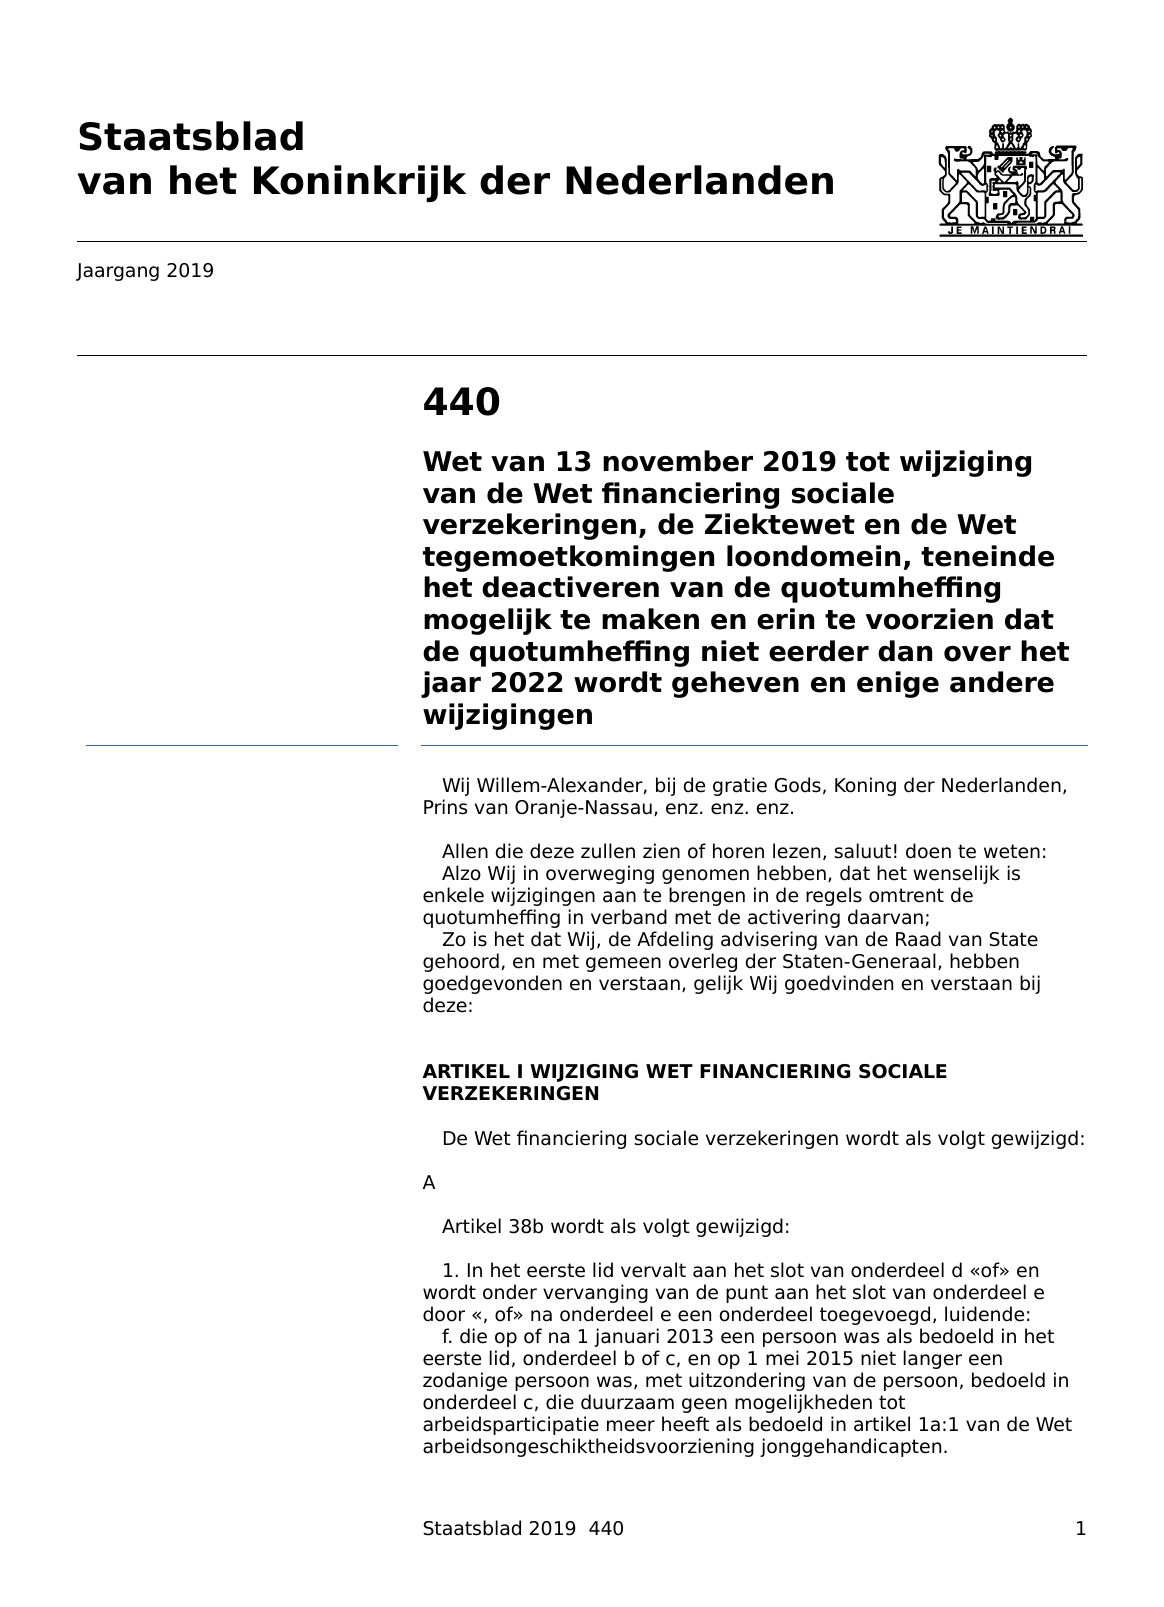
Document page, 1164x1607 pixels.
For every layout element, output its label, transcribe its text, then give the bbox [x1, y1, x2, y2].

text A [422, 1172, 1087, 1194]
text Zo is het dat Wij, de Afdeling advisering van de Raad van State gehoord, en met gemeen overleg der Staten-Generaal, hebben goedgevonden en verstaan, gelijk Wij goedvinden en verstaan bij deze: [422, 929, 1087, 1017]
text Artikel 38b wordt als volgt gewijzigd: [422, 1216, 1087, 1238]
text Alzo Wij in overweging genomen hebben, dat het wenselijk is enkele wijzigingen aan te brengen in de regels omtrent de quotumheffing in verband met de activering daarvan; [422, 863, 1087, 929]
text De Wet financiering sociale verzekeringen wordt als volgt gewijzigd: [422, 1127, 1087, 1149]
subtitle 440 [422, 381, 1087, 424]
text Wet van 13 november 2019 tot wijziging van de Wet financiering sociale verzekeringen, de Ziektewet en de Wet tegemoetkomingen loondomein, teneinde het deactiveren van de quotumheffing mogelijk te maken en erin te voorzien dat de quotumheffing niet eerder dan over het jaar 2022 wordt geheven en enige andere wijzigingen [422, 447, 1087, 731]
text 1. In het eerste lid vervalt aan het slot van onderdeel d «of» en wordt onder vervanging van de punt aan het slot van onderdeel e door «, of» na onderdeel e een onderdeel toegevoegd, luidende: [422, 1260, 1087, 1326]
subtitle ARTIKEL I WIJZIGING WET FINANCIERING SOCIALE VERZEKERINGEN [422, 1061, 1087, 1105]
table_header [886, 100, 1087, 241]
picture [936, 115, 1087, 240]
table_cell Jaargang 2019 [77, 242, 1087, 355]
text Wij Willem-Alexander, bij de gratie Gods, Koning der Nederlanden, Prins van Oranje-Nassau, enz. enz. enz. [422, 775, 1087, 819]
table_header Staatsblad van het Koninkrijk der Nederlanden [77, 100, 886, 241]
text Allen die deze zullen zien of horen lezen, saluut! doen te weten: [422, 841, 1087, 863]
text f. die op of na 1 januari 2013 een persoon was als bedoeld in het eerste lid, onderdeel b of c, en op 1 mei 2015 niet langer een zodanige persoon was, met uitzondering van de persoon, bedoeld in onderdeel c, die duurzaam geen mogelijkheden tot arbeidsparticipatie meer heeft als bedoeld in artikel 1a:1 van de Wet arbeidsongeschiktheidsvoorziening jonggehandicapten. [422, 1326, 1087, 1458]
